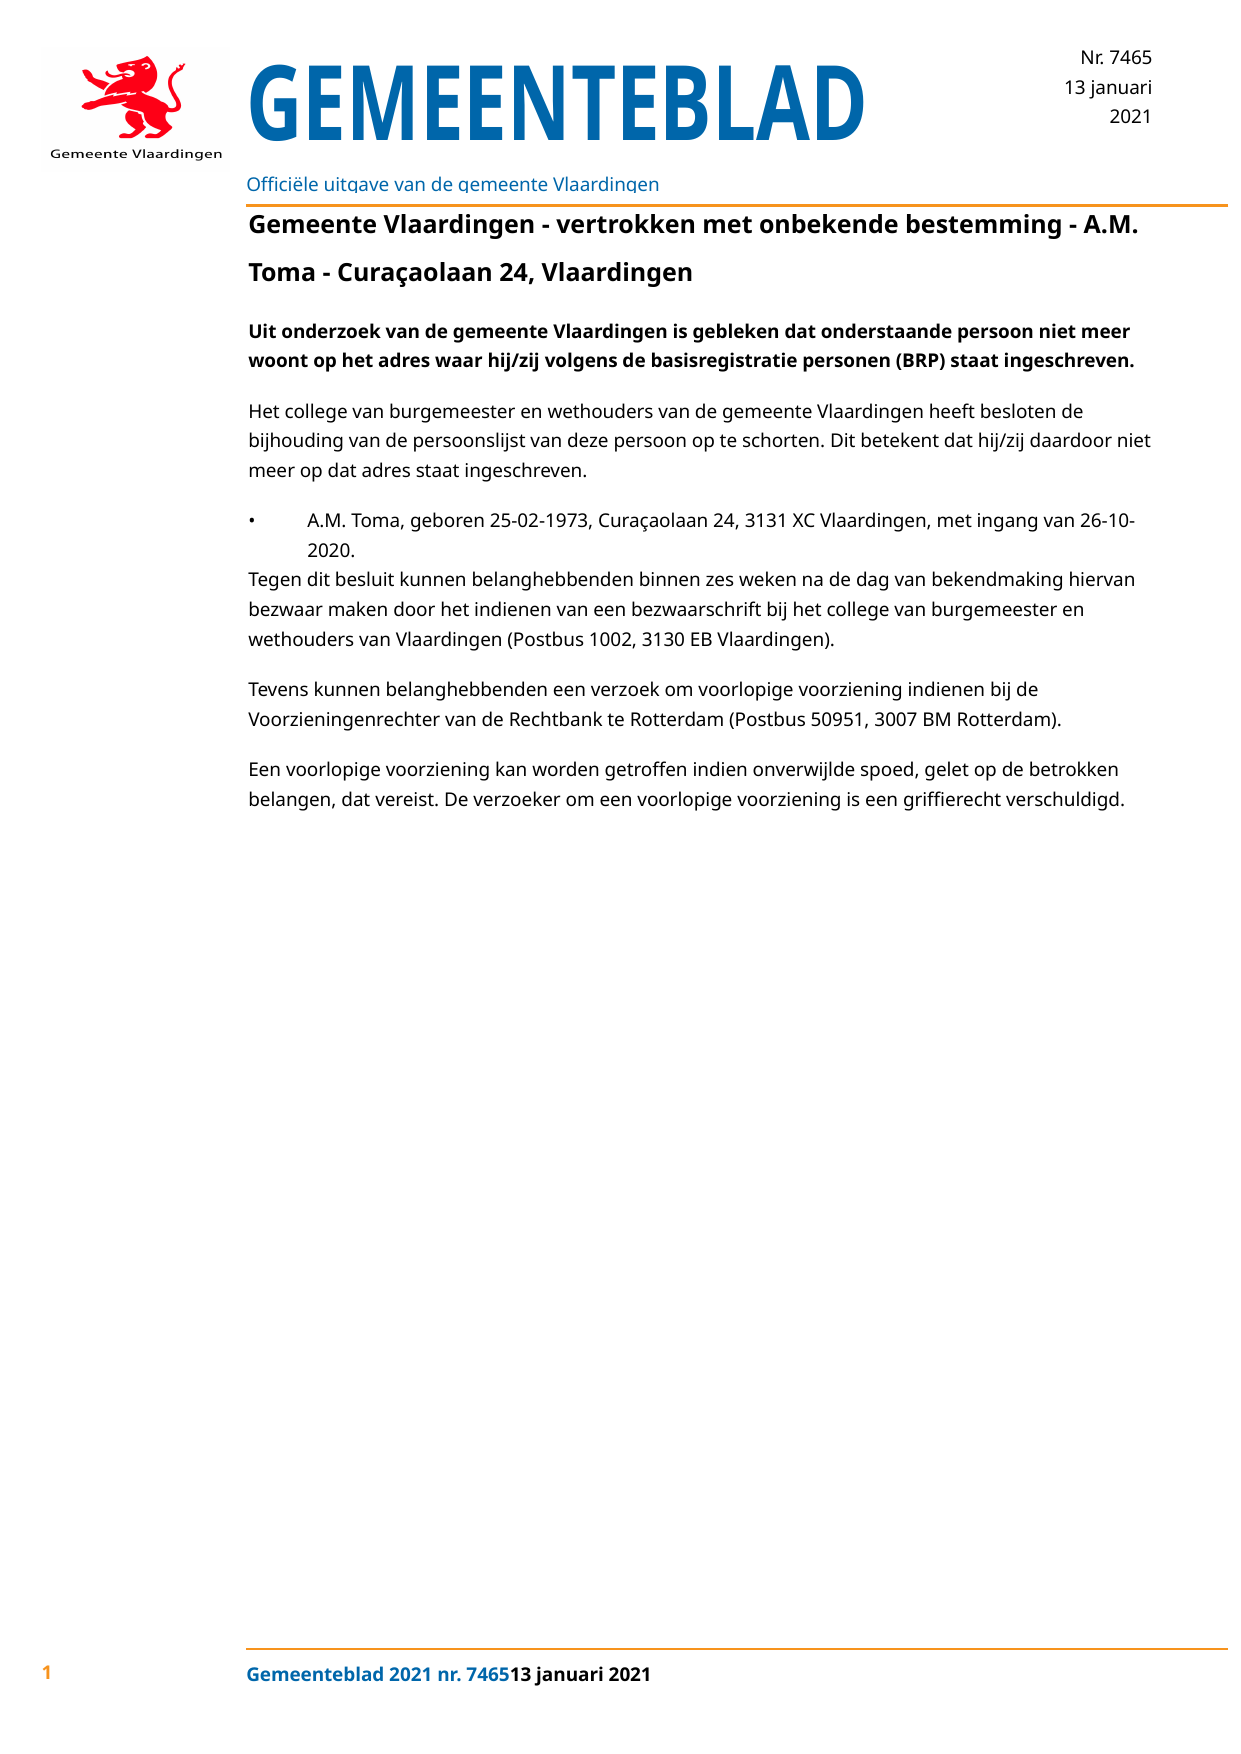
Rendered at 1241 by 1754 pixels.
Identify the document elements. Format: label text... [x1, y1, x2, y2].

text Uit onderzoek van de gemeente Vlaardingen is gebleken dat onderstaande persoon niet meer woont op het adres waar hij/zij volgens de basisregistratie personen (BRP) staat ingeschreven. [248, 318, 1152, 373]
text Het college van burgemeester en wethouders van de gemeente Vlaardingen heeft besloten de bijhouding van de persoonslijst van deze persoon op te schorten. Dit betekent dat hij/zij daardoor niet meer op dat adres staat ingeschreven. [248, 398, 1152, 483]
text Een voorlopige voorziening kan worden getroffen indien onverwijlde spoed, gelet op de betrokken belangen, dat vereist. De verzoeker om een voorlopige voorziening is een griffierecht verschuldigd. [248, 756, 1152, 812]
picture [41, 47, 231, 172]
text Tevens kunnen belanghebbenden een verzoek om voorlopige voorziening indienen bij de Voorzieningenrechter van de Rechtbank te Rotterdam (Postbus 50951, 3007 BM Rotterdam). [248, 676, 1152, 732]
list A.M. Toma, geboren 25-02-1973, Curaçaolaan 24, 3131 XC Vlaardingen, met ingang van 26-10-2020. [248, 507, 1152, 563]
text Tegen dit besluit kunnen belanghebbenden binnen zes weken na de dag van bekendmaking hiervan bezwaar maken door het indienen van een bezwaarschrift bij het college van burgemeester en wethouders van Vlaardingen (Postbus 1002, 3130 EB Vlaardingen). [248, 567, 1152, 652]
text Gemeente Vlaardingen - vertrokken met onbekende bestemming - A.M. Toma - Curaçaolaan 24, Vlaardingen [248, 207, 1152, 288]
